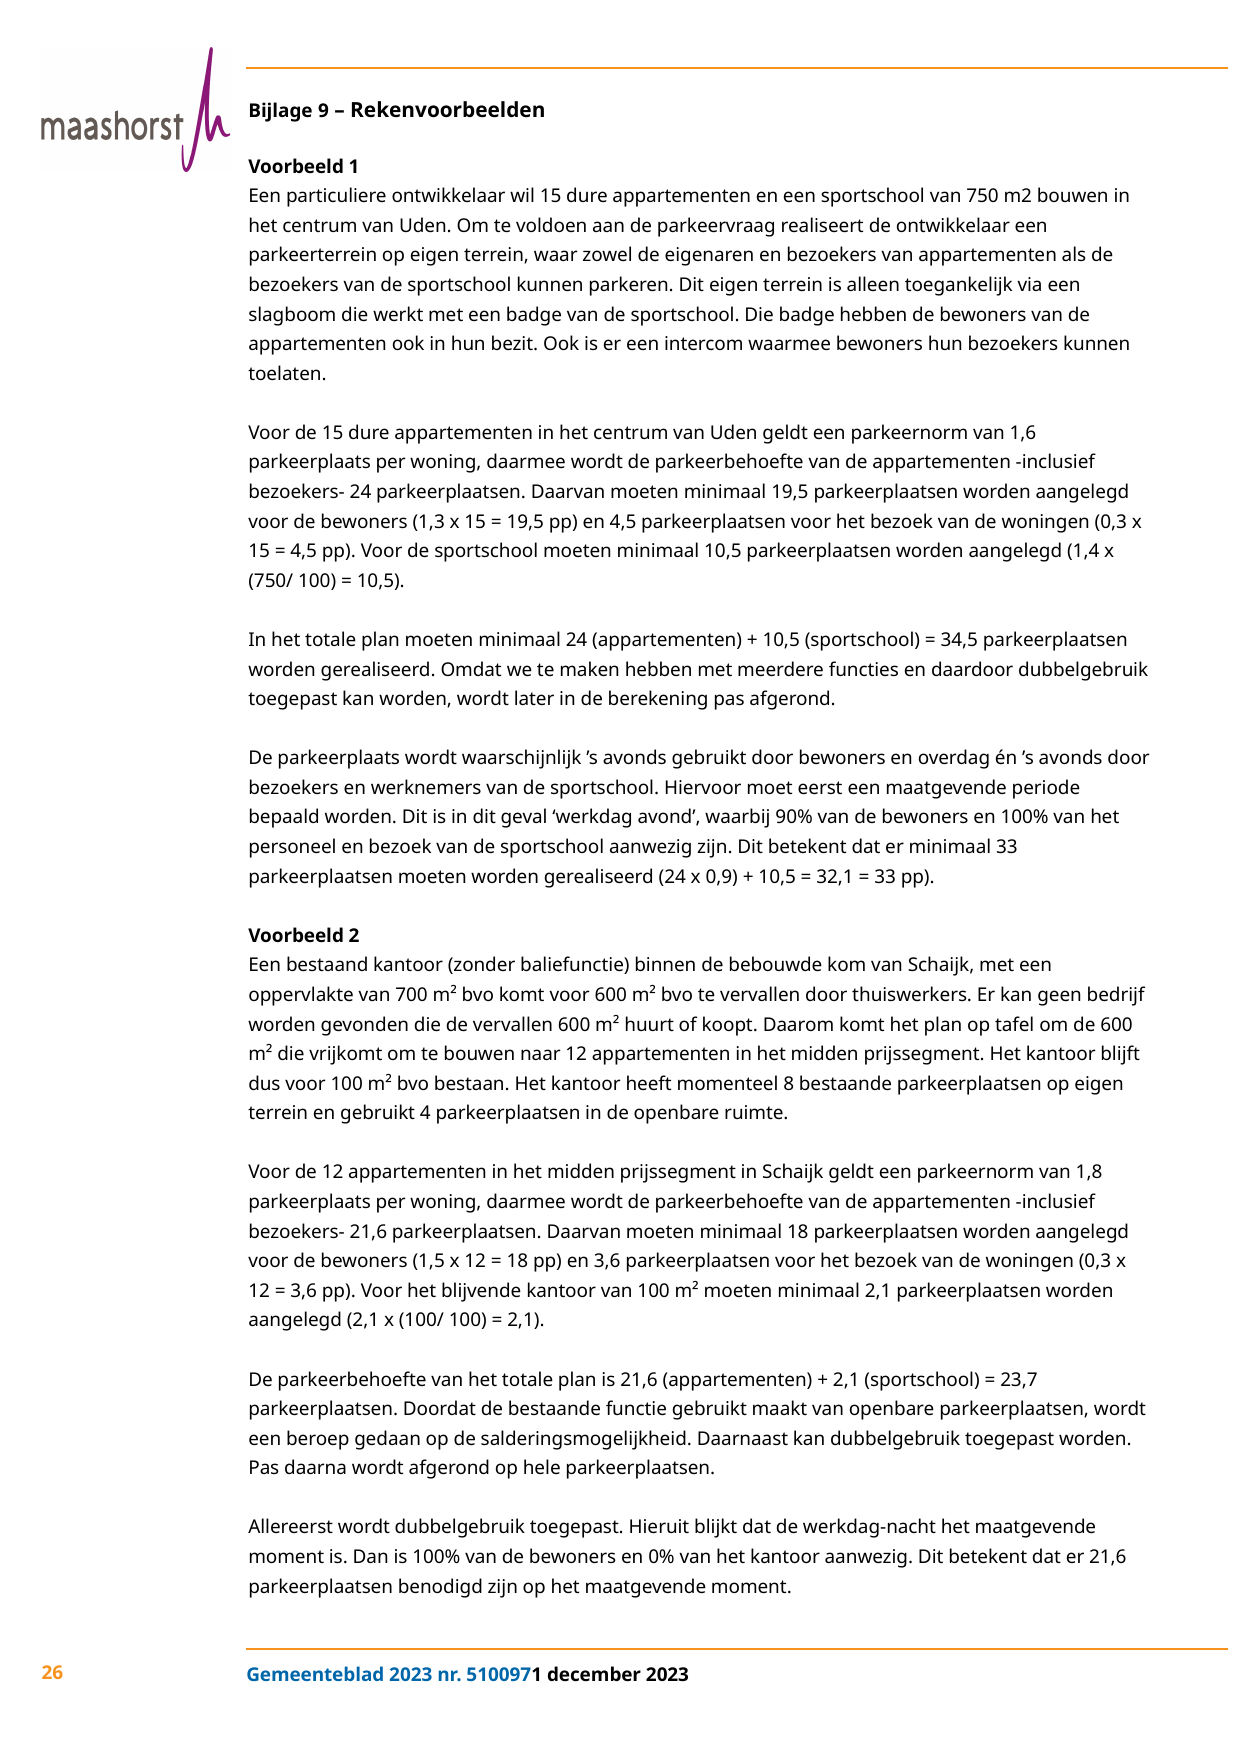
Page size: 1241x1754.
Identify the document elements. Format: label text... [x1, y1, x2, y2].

text Voorbeeld 1 [248, 153, 1152, 179]
text De parkeerbehoefte van het totale plan is 21,6 (appartementen) + 2,1 (sportschool) = 23,7 parkeerplaatsen. Doordat de bestaande functie gebruikt maakt van openbare parkeerplaatsen, wordt een beroep gedaan op de salderingsmogelijkheid. Daarnaast kan dubbelgebruik toegepast worden. Pas daarna wordt afgerond op hele parkeerplaatsen. [248, 1366, 1152, 1480]
text In het totale plan moeten minimaal 24 (appartementen) + 10,5 (sportschool) = 34,5 parkeerplaatsen worden gerealiseerd. Omdat we te maken hebben met meerdere functies en daardoor dubbelgebruik toegepast kan worden, wordt later in de berekening pas afgerond. [248, 626, 1152, 711]
text Een bestaand kantoor (zonder baliefunctie) binnen de bebouwde kom van Schaijk, met een oppervlakte van 700 m² bvo komt voor 600 m² bvo te vervallen door thuiswerkers. Er kan geen bedrijf worden gevonden die de vervallen 600 m² huurt of koopt. Daarom komt het plan op tafel om de 600 m² die vrijkomt om te bouwen naar 12 appartementen in het midden prijssegment. Het kantoor blijft dus voor 100 m² bvo bestaan. Het kantoor heeft momenteel 8 bestaande parkeerplaatsen op eigen terrein en gebruikt 4 parkeerplaatsen in de openbare ruimte. [248, 952, 1152, 1125]
text Voor de 15 dure appartementen in het centrum van Uden geldt een parkeernorm van 1,6 parkeerplaats per woning, daarmee wordt de parkeerbehoefte van de appartementen -inclusief bezoekers- 24 parkeerplaatsen. Daarvan moeten minimaal 19,5 parkeerplaatsen worden aangelegd voor de bewoners (1,3 x 15 = 19,5 pp) en 4,5 parkeerplaatsen voor het bezoek van de woningen (0,3 x 15 = 4,5 pp). Voor de sportschool moeten minimaal 10,5 parkeerplaatsen worden aangelegd (1,4 x (750/ 100) = 10,5). [248, 419, 1152, 593]
text Voor de 12 appartementen in het midden prijssegment in Schaijk geldt een parkeernorm van 1,8 parkeerplaats per woning, daarmee wordt de parkeerbehoefte van de appartementen -inclusief bezoekers- 21,6 parkeerplaatsen. Daarvan moeten minimaal 18 parkeerplaatsen worden aangelegd voor de bewoners (1,5 x 12 = 18 pp) en 3,6 parkeerplaatsen voor het bezoek van de woningen (0,3 x 12 = 3,6 pp). Voor het blijvende kantoor van 100 m² moeten minimaal 2,1 parkeerplaatsen worden aangelegd (2,1 x (100/ 100) = 2,1). [248, 1159, 1152, 1332]
picture [41, 47, 231, 172]
text Bijlage 9 – Rekenvoorbeelden [248, 95, 1152, 123]
text Een particuliere ontwikkelaar wil 15 dure appartementen en een sportschool van 750 m2 bouwen in het centrum van Uden. Om te voldoen aan de parkeervraag realiseert de ontwikkelaar een parkeerterrein op eigen terrein, waar zowel de eigenaren en bezoekers van appartementen als de bezoekers van de sportschool kunnen parkeren. Dit eigen terrein is alleen toegankelijk via een slagboom die werkt met een badge van de sportschool. Die badge hebben de bewoners van de appartementen ook in hun bezit. Ook is er een intercom waarmee bewoners hun bezoekers kunnen toelaten. [248, 182, 1152, 386]
text De parkeerplaats wordt waarschijnlijk ’s avonds gebruikt door bewoners en overdag én ’s avonds door bezoekers en werknemers van de sportschool. Hiervoor moet eerst een maatgevende periode bepaald worden. Dit is in dit geval ‘werkdag avond’, waarbij 90% van de bewoners en 100% van het personeel en bezoek van de sportschool aanwezig zijn. Dit betekent dat er minimaal 33 parkeerplaatsen moeten worden gerealiseerd (24 x 0,9) + 10,5 = 32,1 = 33 pp). [248, 744, 1152, 889]
text Voorbeeld 2 [248, 922, 1152, 948]
text Allereerst wordt dubbelgebruik toegepast. Hieruit blijkt dat de werkdag-nacht het maatgevende moment is. Dan is 100% van de bewoners en 0% van het kantoor aanwezig. Dit betekent dat er 21,6 parkeerplaatsen benodigd zijn op het maatgevende moment. [248, 1514, 1152, 1599]
